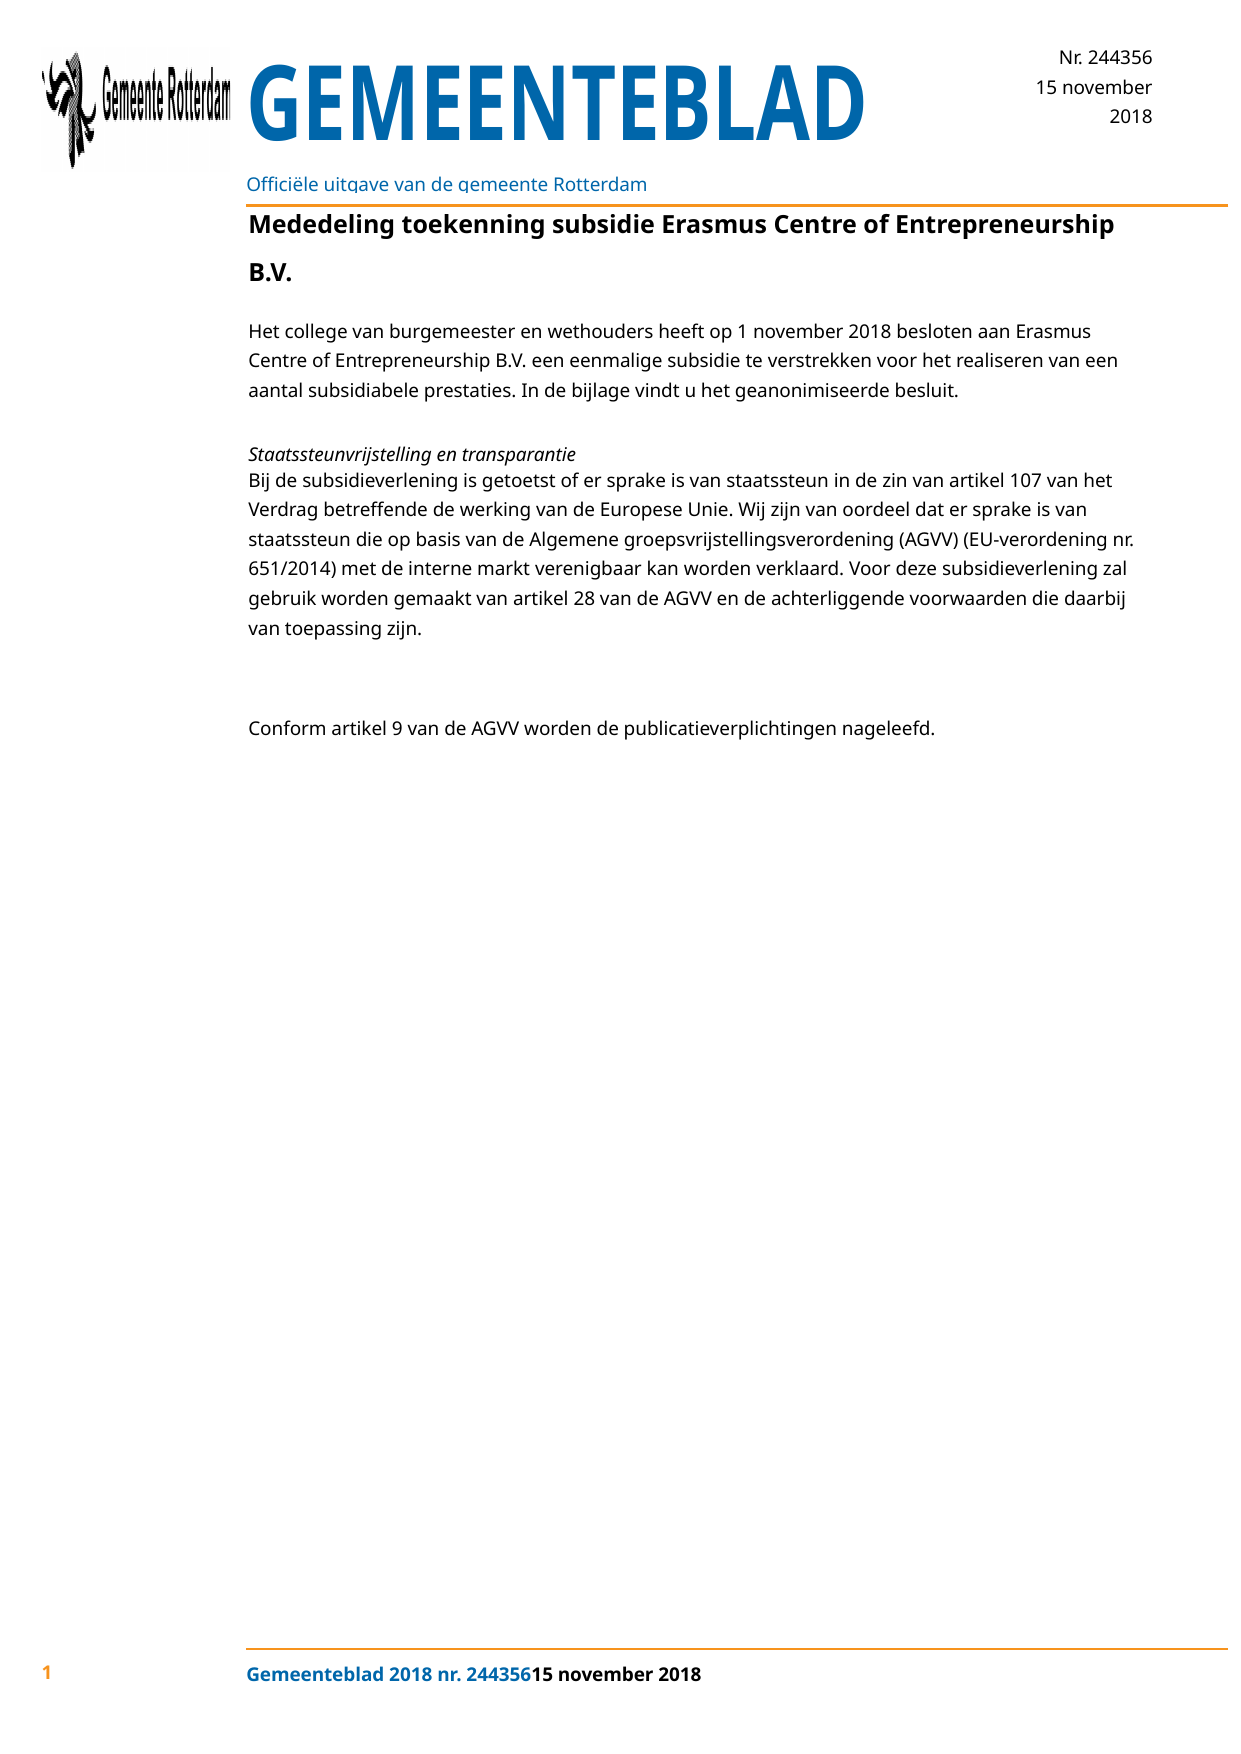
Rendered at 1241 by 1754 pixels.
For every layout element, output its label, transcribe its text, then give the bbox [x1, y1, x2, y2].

text Mededeling toekenning subsidie Erasmus Centre of Entrepreneurship B.V. [248, 207, 1152, 288]
picture [41, 47, 231, 172]
text Staatssteunvrijstelling en transparantie [248, 441, 1152, 467]
text Bij de subsidieverlening is getoetst of er sprake is van staatssteun in de zin van artikel 107 van het Verdrag betreffende de werking van de Europese Unie. Wij zijn van oordeel dat er sprake is van staatssteun die op basis van de Algemene groepsvrijstellingsverordening (AGVV) (EU-verordening nr. 651/2014) met de interne markt verenigbaar kan worden verklaard. Voor deze subsidieverlening zal gebruik worden gemaakt van artikel 28 van de AGVV en de achterliggende voorwaarden die daarbij van toepassing zijn. [248, 467, 1152, 640]
text Conform artikel 9 van de AGVV worden de publicatieverplichtingen nageleefd. [248, 716, 1152, 741]
text Het college van burgemeester en wethouders heeft op 1 november 2018 besloten aan Erasmus Centre of Entrepreneurship B.V. een eenmalige subsidie te verstrekken voor het realiseren van een aantal subsidiabele prestaties. In de bijlage vindt u het geanonimiseerde besluit. [248, 318, 1152, 403]
